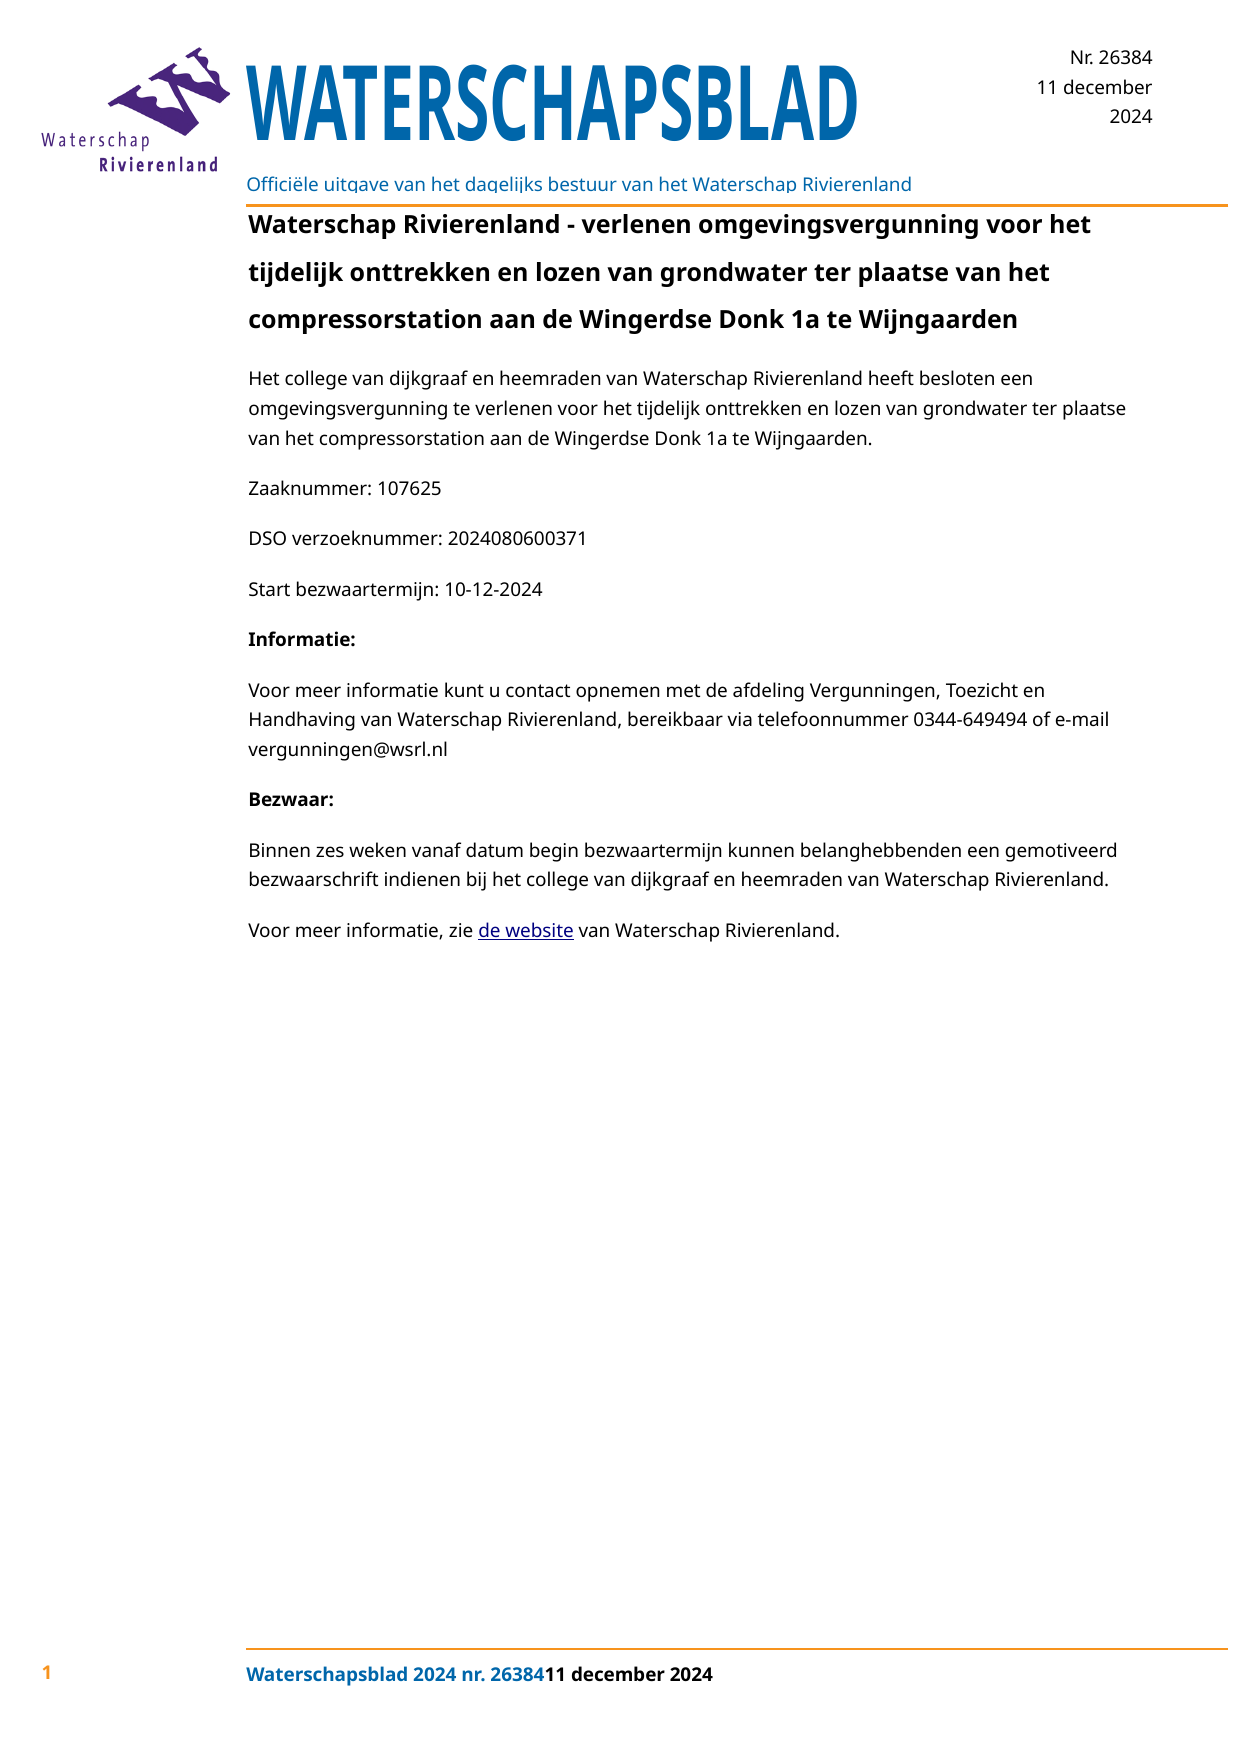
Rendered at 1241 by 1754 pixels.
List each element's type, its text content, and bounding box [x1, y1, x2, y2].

text Informatie: [248, 626, 1152, 652]
text Voor meer informatie, zie de website van Waterschap Rivierenland. [248, 917, 1152, 942]
picture [41, 47, 231, 172]
text Zaaknummer: 107625 [248, 475, 1152, 501]
text Waterschap Rivierenland - verlenen omgevingsvergunning voor het tijdelijk onttrekken en lozen van grondwater ter plaatse van het compressorstation aan de Wingerdse Donk 1a te Wijngaarden [248, 207, 1152, 336]
text Voor meer informatie kunt u contact opnemen met de afdeling Vergunningen, Toezicht en Handhaving van Waterschap Rivierenland, bereikbaar via telefoonnummer 0344-649494 of e-mail vergunningen@wsrl.nl [248, 677, 1152, 762]
text Het college van dijkgraaf en heemraden van Waterschap Rivierenland heeft besloten een omgevingsvergunning te verlenen voor het tijdelijk onttrekken en lozen van grondwater ter plaatse van het compressorstation aan de Wingerdse Donk 1a te Wijngaarden. [248, 366, 1152, 450]
text Bezwaar: [248, 786, 1152, 812]
text Start bezwaartermijn: 10-12-2024 [248, 576, 1152, 602]
text DSO verzoeknummer: 2024080600371 [248, 526, 1152, 551]
text Binnen zes weken vanaf datum begin bezwaartermijn kunnen belanghebbenden een gemotiveerd bezwaarschrift indienen bij het college van dijkgraaf en heemraden van Waterschap Rivierenland. [248, 837, 1152, 892]
